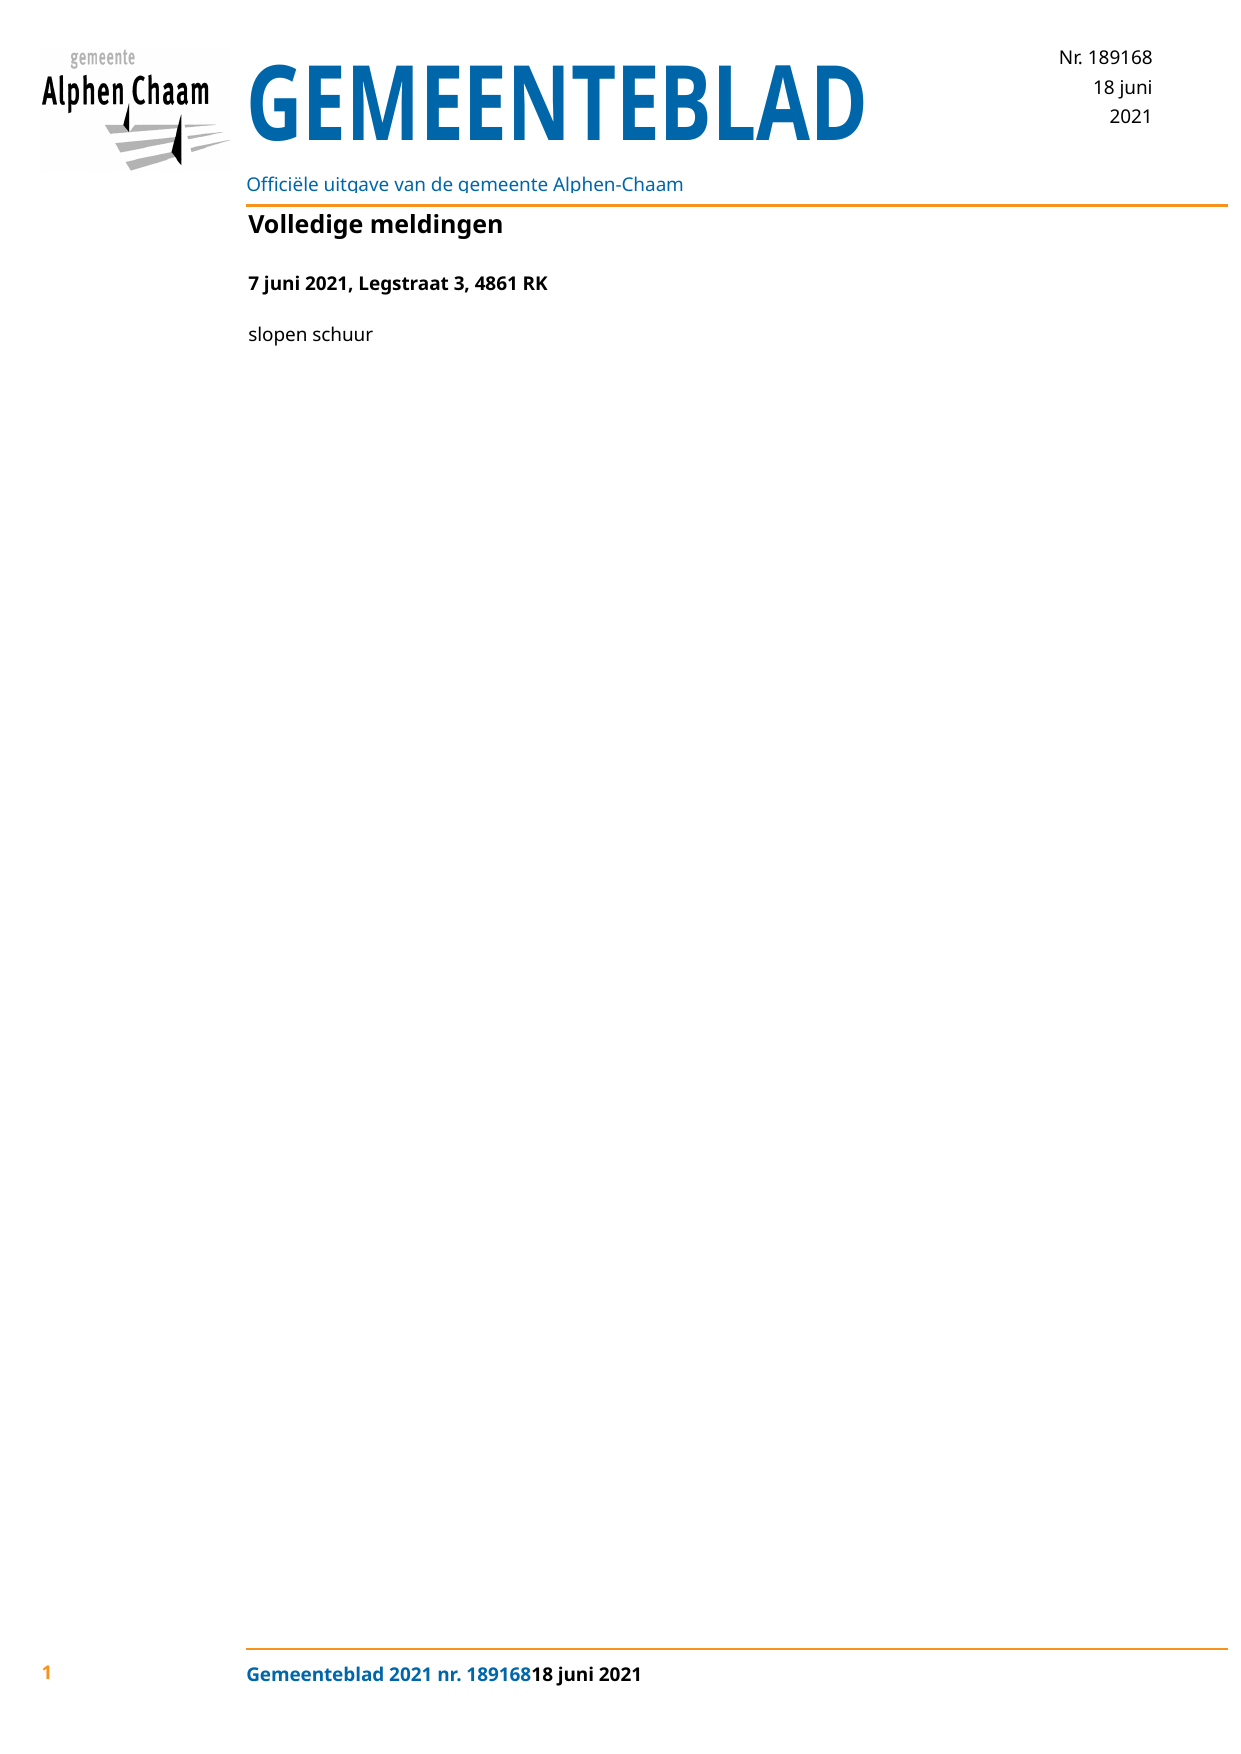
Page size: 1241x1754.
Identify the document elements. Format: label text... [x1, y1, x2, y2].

text slopen schuur [248, 321, 1152, 346]
text 7 juni 2021, Legstraat 3, 4861 RK [248, 270, 1152, 296]
picture [41, 47, 231, 172]
text Volledige meldingen [248, 207, 1152, 241]
